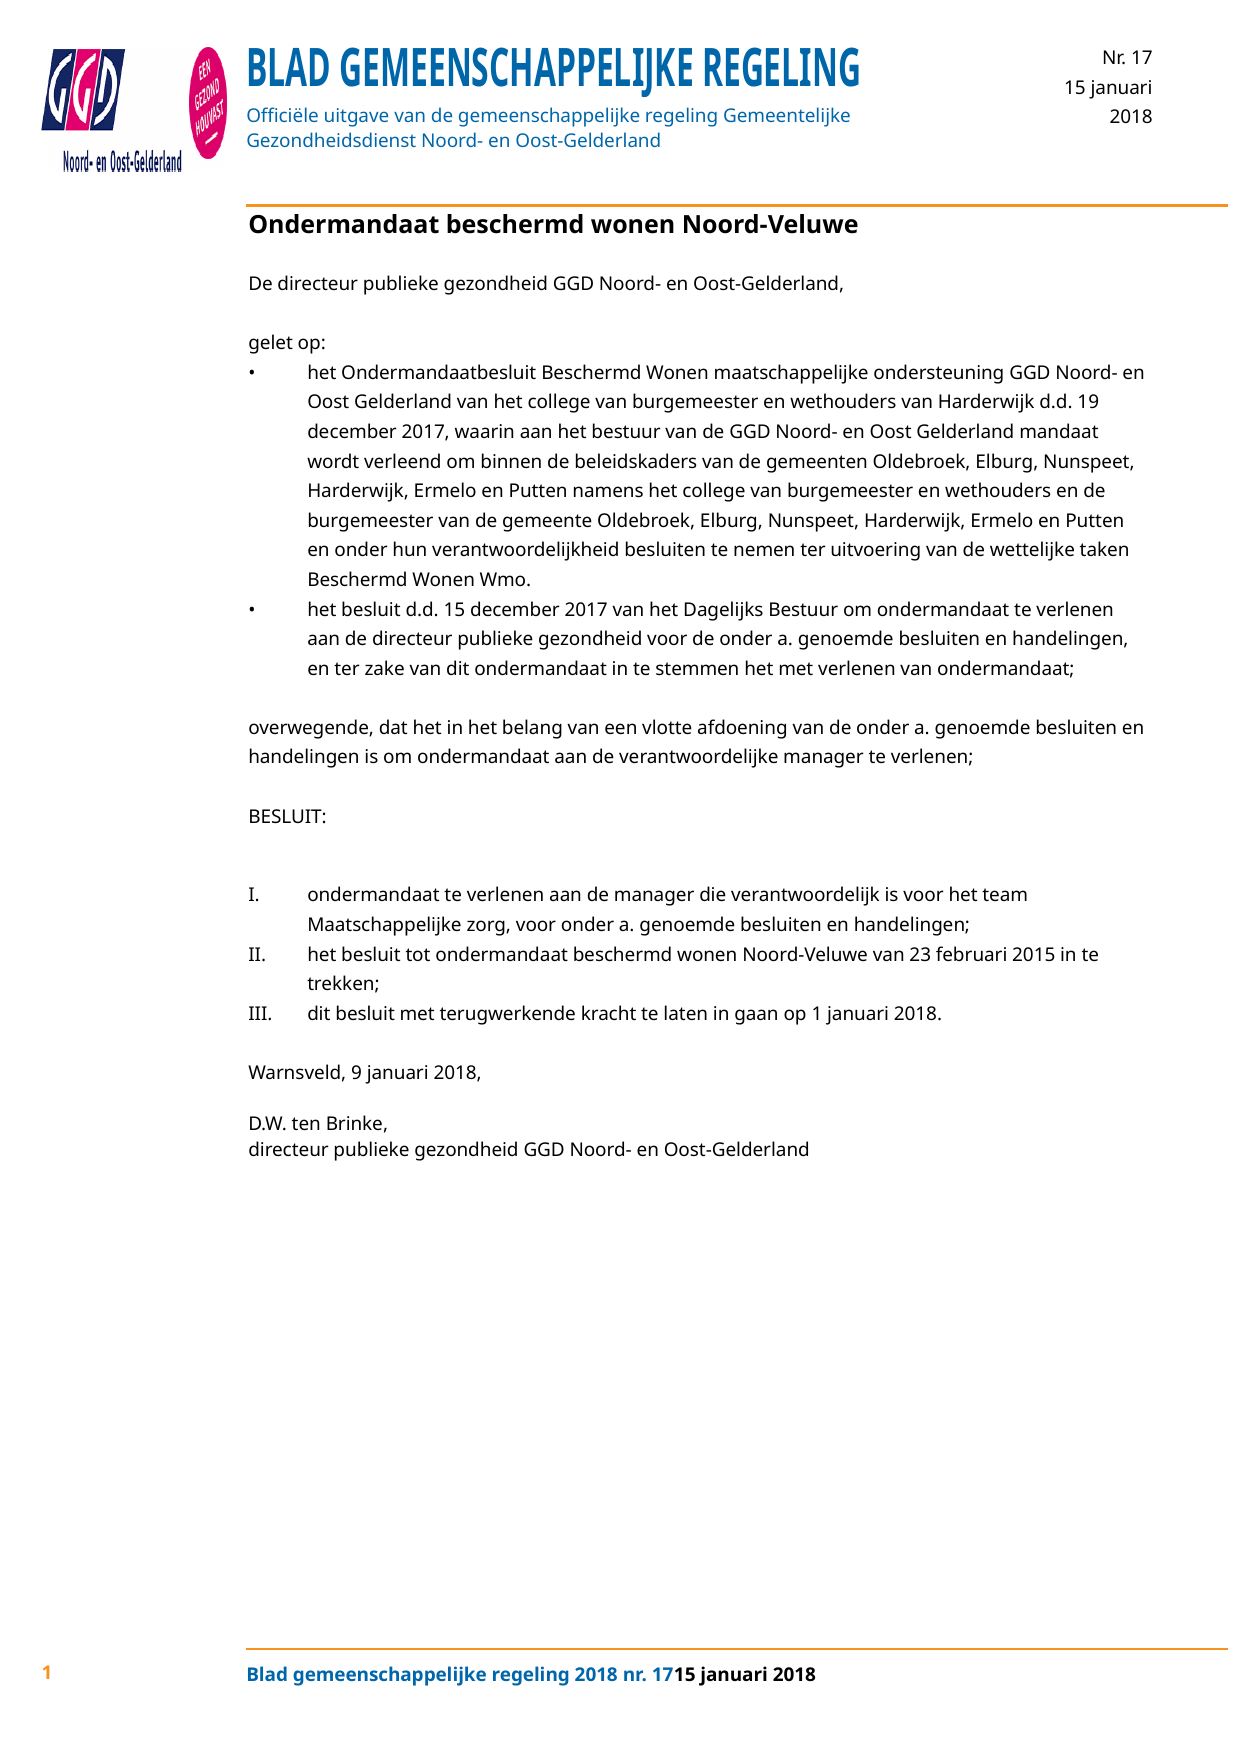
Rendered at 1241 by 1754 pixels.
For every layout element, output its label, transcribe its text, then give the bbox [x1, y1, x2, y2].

picture [41, 47, 231, 172]
text directeur publieke gezondheid GGD Noord- en Oost-Gelderland [248, 1136, 1152, 1162]
list het besluit tot ondermandaat beschermd wonen Noord-Veluwe van 23 februari 2015 in te trekken; [248, 941, 1152, 996]
text Warnsveld, 9 januari 2018, [248, 1059, 1152, 1085]
list het besluit d.d. 15 december 2017 van het Dagelijks Bestuur om ondermandaat te verlenen aan de directeur publieke gezondheid voor de onder a. genoemde besluiten en handelingen, en ter zake van dit ondermandaat in te stemmen het met verlenen van ondermandaat; [248, 596, 1152, 681]
text overwegende, dat het in het belang van een vlotte afdoening van de onder a. genoemde besluiten en handelingen is om ondermandaat aan de verantwoordelijke manager te verlenen; [248, 714, 1152, 769]
text De directeur publieke gezondheid GGD Noord- en Oost-Gelderland, [248, 270, 1152, 296]
list dit besluit met terugwerkende kracht te laten in gaan op 1 januari 2018. [248, 1000, 1152, 1026]
text gelet op: [248, 329, 1152, 355]
text D.W. ten Brinke, [248, 1111, 1152, 1136]
text BESLUIT: [248, 803, 1152, 828]
text Ondermandaat beschermd wonen Noord-Veluwe [248, 207, 1152, 241]
list het Ondermandaatbesluit Beschermd Wonen maatschappelijke ondersteuning GGD Noord- en Oost Gelderland van het college van burgemeester en wethouders van Harderwijk d.d. 19 december 2017, waarin aan het bestuur van de GGD Noord- en Oost Gelderland mandaat wordt verleend om binnen de beleidskaders van de gemeenten Oldebroek, Elburg, Nunspeet, Harderwijk, Ermelo en Putten namens het college van burgemeester en wethouders en de burgemeester van de gemeente Oldebroek, Elburg, Nunspeet, Harderwijk, Ermelo en Putten en onder hun verantwoordelijkheid besluiten te nemen ter uitvoering van de wettelijke taken Beschermd Wonen Wmo. [248, 359, 1152, 592]
list ondermandaat te verlenen aan de manager die verantwoordelijk is voor het team Maatschappelijke zorg, voor onder a. genoemde besluiten en handelingen; [248, 882, 1152, 937]
